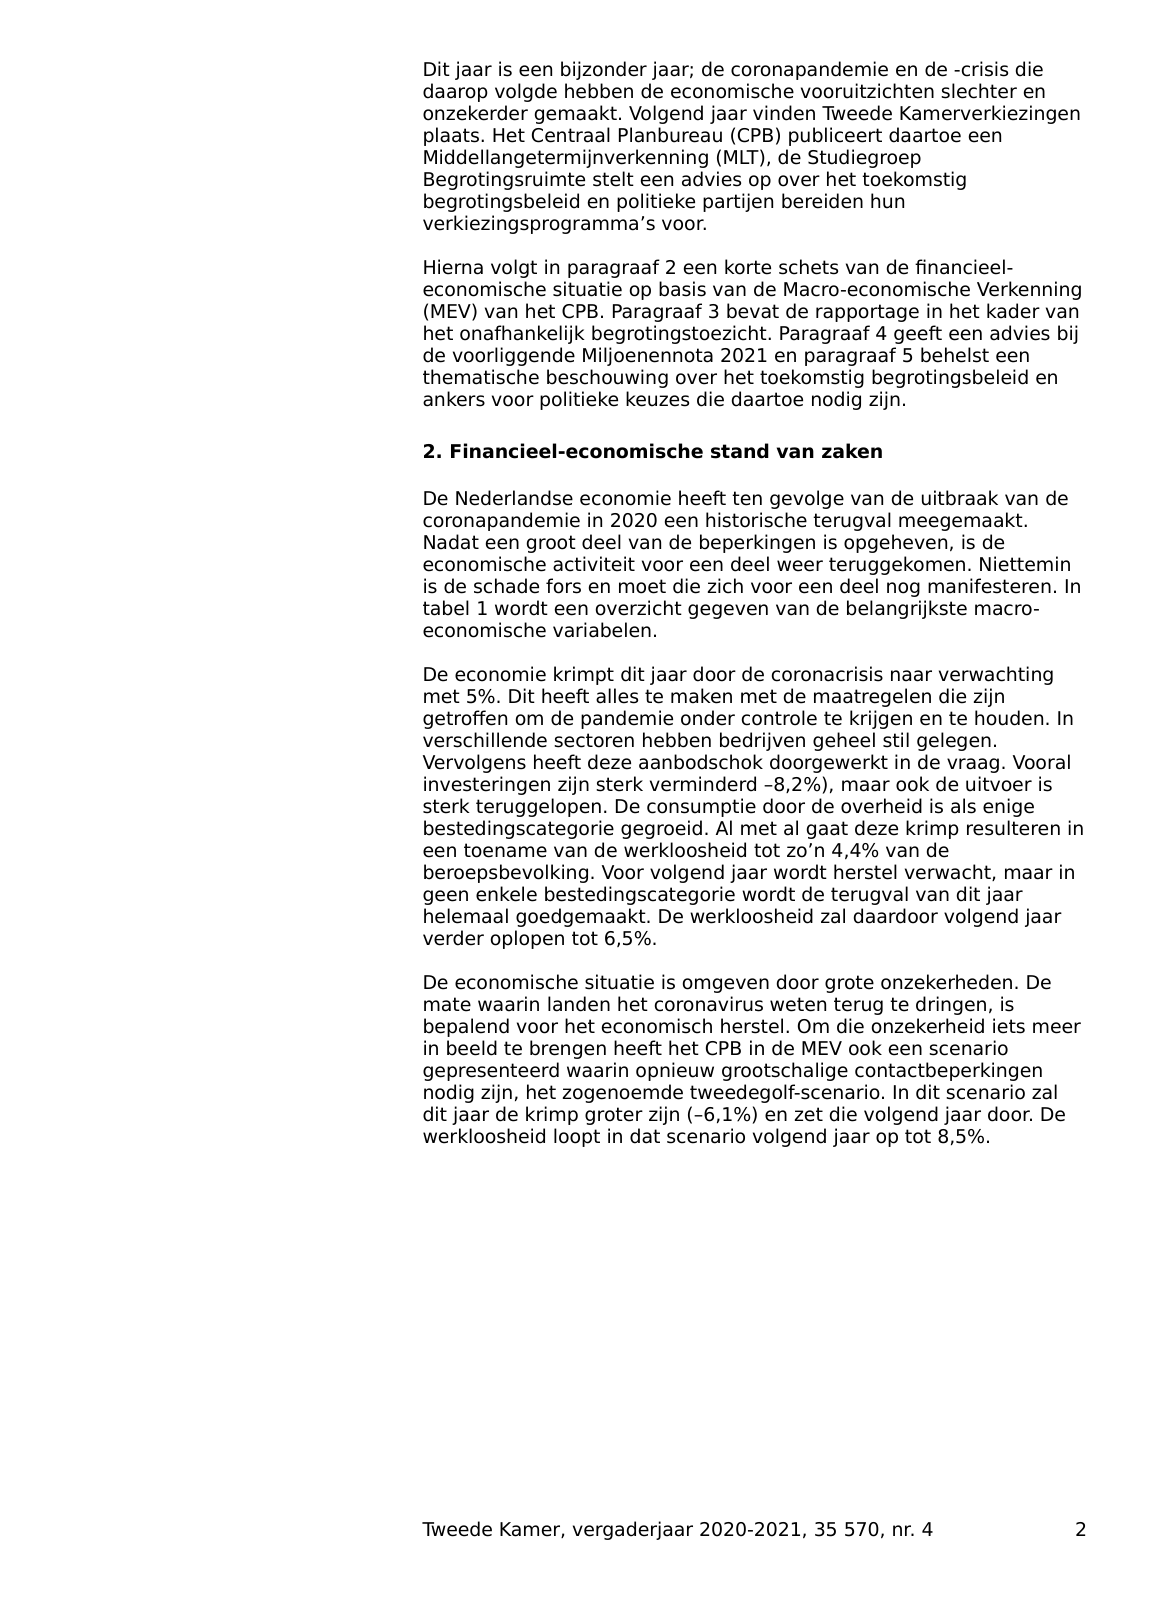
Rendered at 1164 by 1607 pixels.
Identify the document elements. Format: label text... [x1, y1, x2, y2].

text Dit jaar is een bijzonder jaar; de coronapandemie en de -crisis die daarop volgde hebben de economische vooruitzichten slechter en onzekerder gemaakt. Volgend jaar vinden Tweede Kamerverkiezingen plaats. Het Centraal Planbureau (CPB) publiceert daartoe een Middellangetermijnverkenning (MLT), de Studiegroep Begrotingsruimte stelt een advies op over het toekomstig begrotingsbeleid en politieke partijen bereiden hun verkiezingsprogramma’s voor. [422, 59, 1087, 235]
text De economische situatie is omgeven door grote onzekerheden. De mate waarin landen het coronavirus weten terug te dringen, is bepalend voor het economisch herstel. Om die onzekerheid iets meer in beeld te brengen heeft het CPB in de MEV ook een scenario gepresenteerd waarin opnieuw grootschalige contactbeperkingen nodig zijn, het zogenoemde tweedegolf-scenario. In dit scenario zal dit jaar de krimp groter zijn (–6,1%) en zet die volgend jaar door. De werkloosheid loopt in dat scenario volgend jaar op tot 8,5%. [422, 972, 1087, 1148]
subtitle 2. Financieel-economische stand van zaken [422, 441, 1087, 463]
text De Nederlandse economie heeft ten gevolge van de uitbraak van de coronapandemie in 2020 een historische terugval meegemaakt. Nadat een groot deel van de beperkingen is opgeheven, is de economische activiteit voor een deel weer teruggekomen. Niettemin is de schade fors en moet die zich voor een deel nog manifesteren. In tabel 1 wordt een overzicht gegeven van de belangrijkste macro-economische variabelen. [422, 488, 1087, 642]
text De economie krimpt dit jaar door de coronacrisis naar verwachting met 5%. Dit heeft alles te maken met de maatregelen die zijn getroffen om de pandemie onder controle te krijgen en te houden. In verschillende sectoren hebben bedrijven geheel stil gelegen. Vervolgens heeft deze aanbodschok doorgewerkt in de vraag. Vooral investeringen zijn sterk verminderd –8,2%), maar ook de uitvoer is sterk teruggelopen. De consumptie door de overheid is als enige bestedingscategorie gegroeid. Al met al gaat deze krimp resulteren in een toename van de werkloosheid tot zo’n 4,4% van de beroepsbevolking. Voor volgend jaar wordt herstel verwacht, maar in geen enkele bestedingscategorie wordt de terugval van dit jaar helemaal goedgemaakt. De werkloosheid zal daardoor volgend jaar verder oplopen tot 6,5%. [422, 664, 1087, 950]
text Hierna volgt in paragraaf 2 een korte schets van de financieel-economische situatie op basis van de Macro-economische Verkenning (MEV) van het CPB. Paragraaf 3 bevat de rapportage in het kader van het onafhankelijk begrotingstoezicht. Paragraaf 4 geeft een advies bij de voorliggende Miljoenennota 2021 en paragraaf 5 behelst een thematische beschouwing over het toekomstig begrotingsbeleid en ankers voor politieke keuzes die daartoe nodig zijn. [422, 257, 1087, 411]
